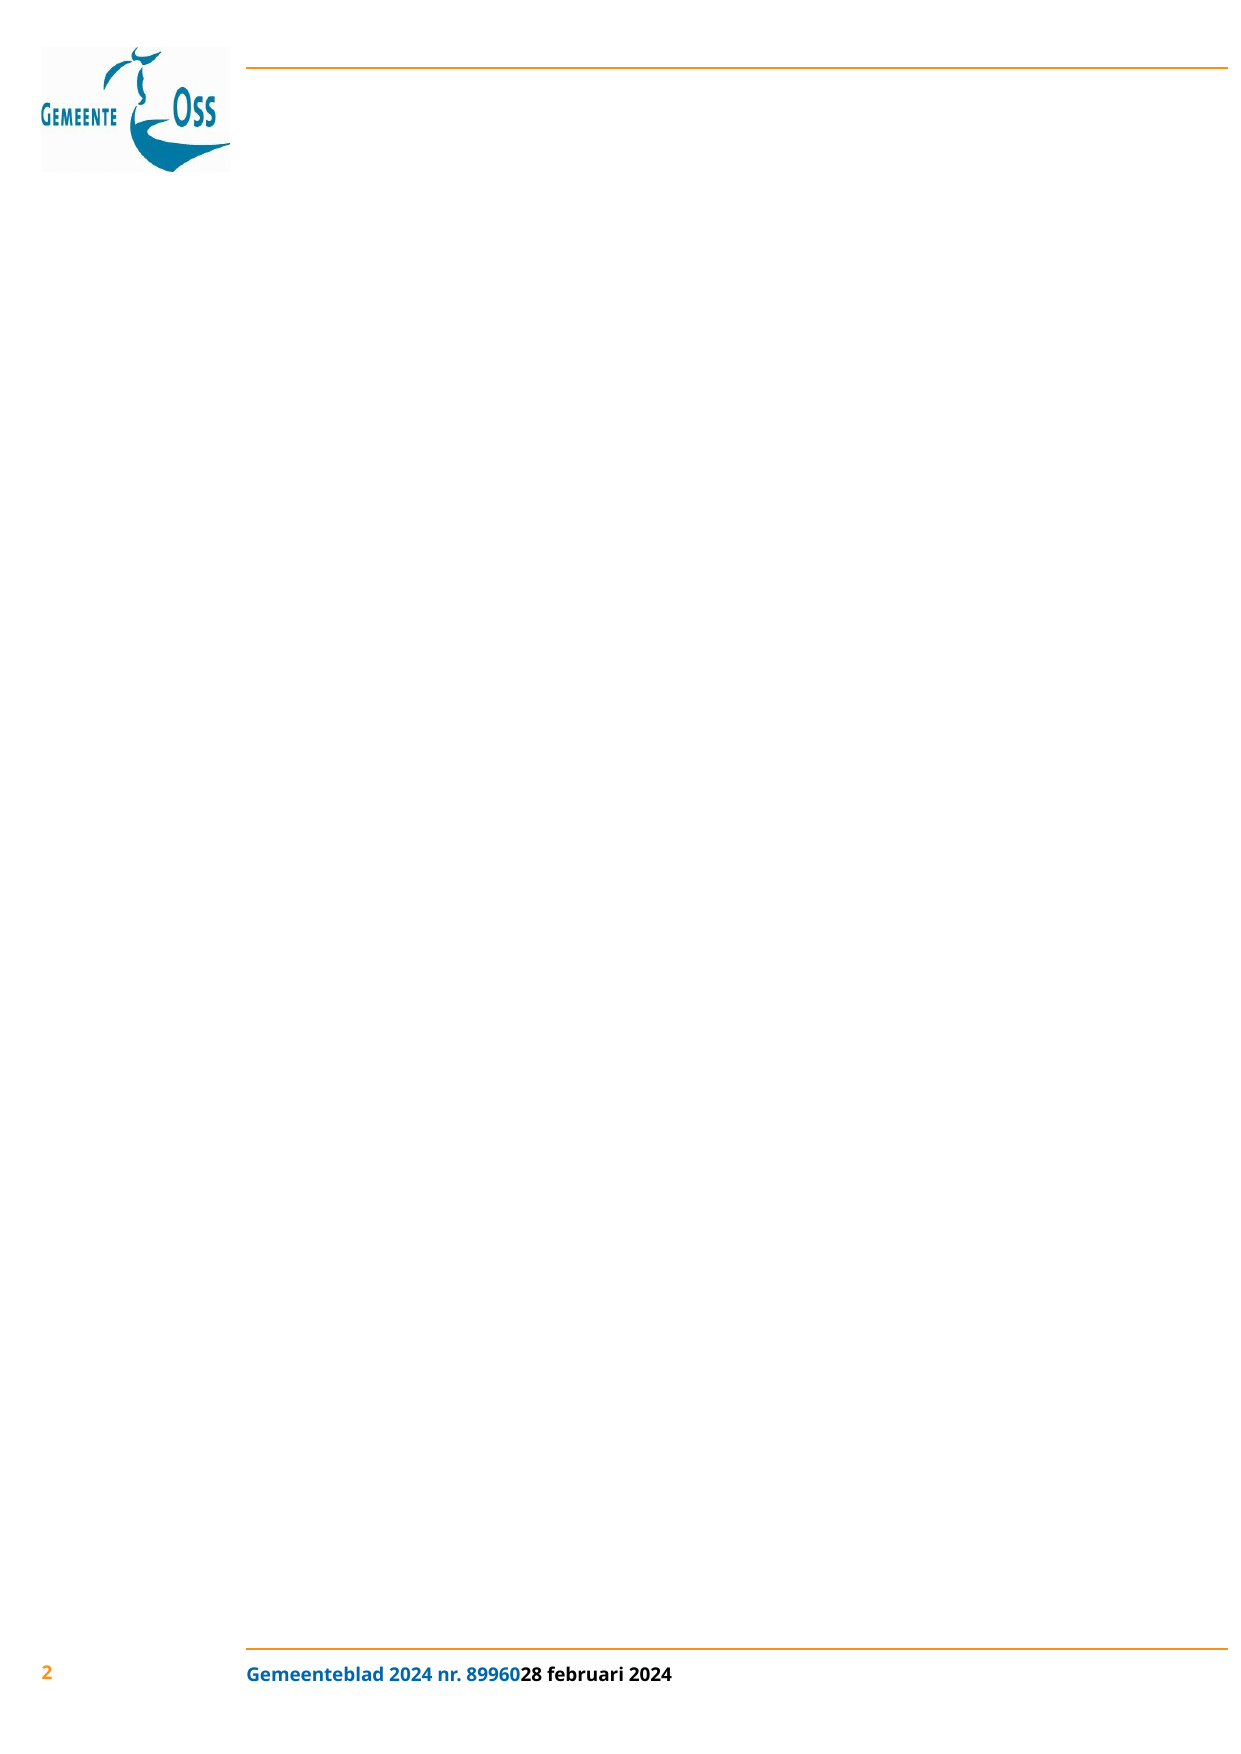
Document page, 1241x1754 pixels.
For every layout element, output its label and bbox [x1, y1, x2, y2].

picture [41, 47, 231, 172]
